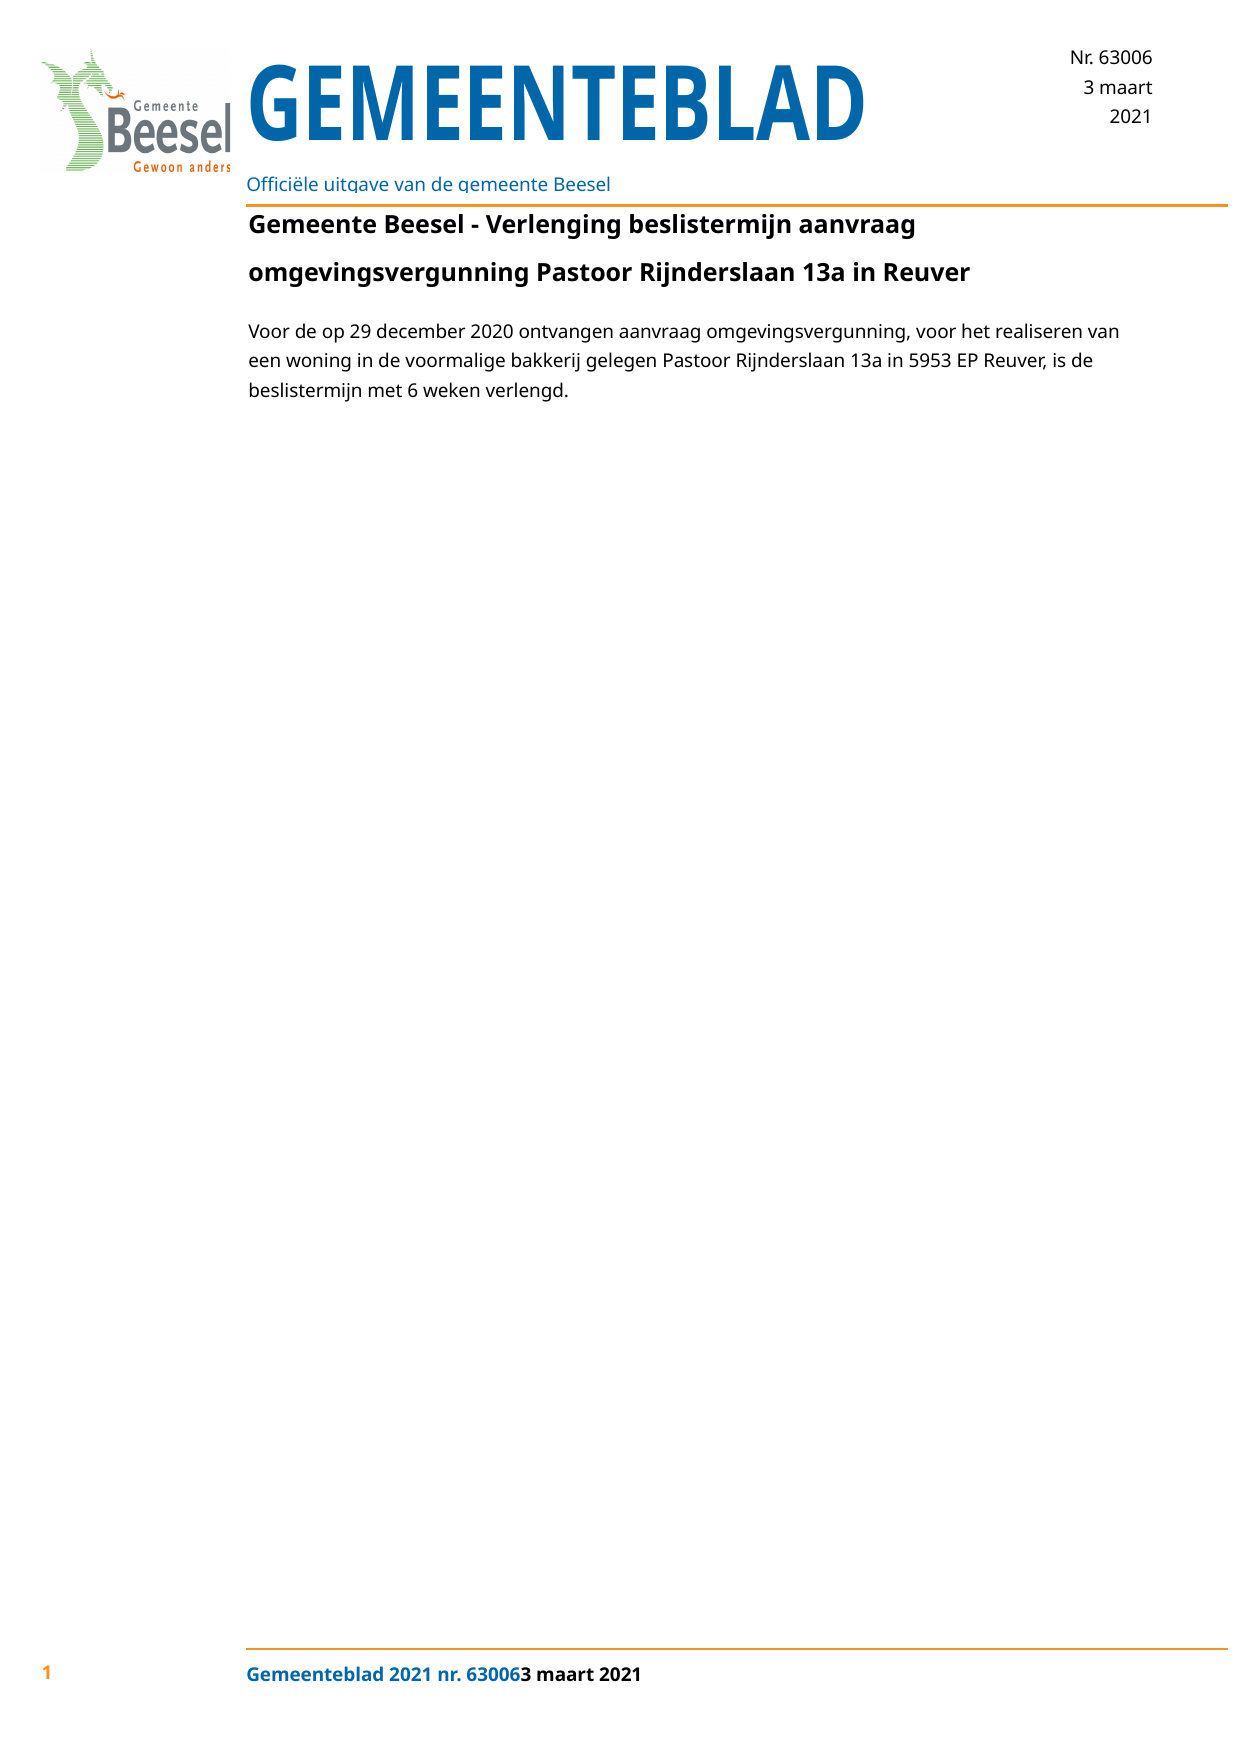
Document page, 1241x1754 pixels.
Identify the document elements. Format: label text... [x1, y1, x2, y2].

picture [41, 47, 231, 172]
text Gemeente Beesel - Verlenging beslistermijn aanvraag omgevingsvergunning Pastoor Rijnderslaan 13a in Reuver [248, 207, 1152, 288]
text Voor de op 29 december 2020 ontvangen aanvraag omgevingsvergunning, voor het realiseren van een woning in de voormalige bakkerij gelegen Pastoor Rijnderslaan 13a in 5953 EP Reuver, is de beslistermijn met 6 weken verlengd. [248, 318, 1152, 403]
